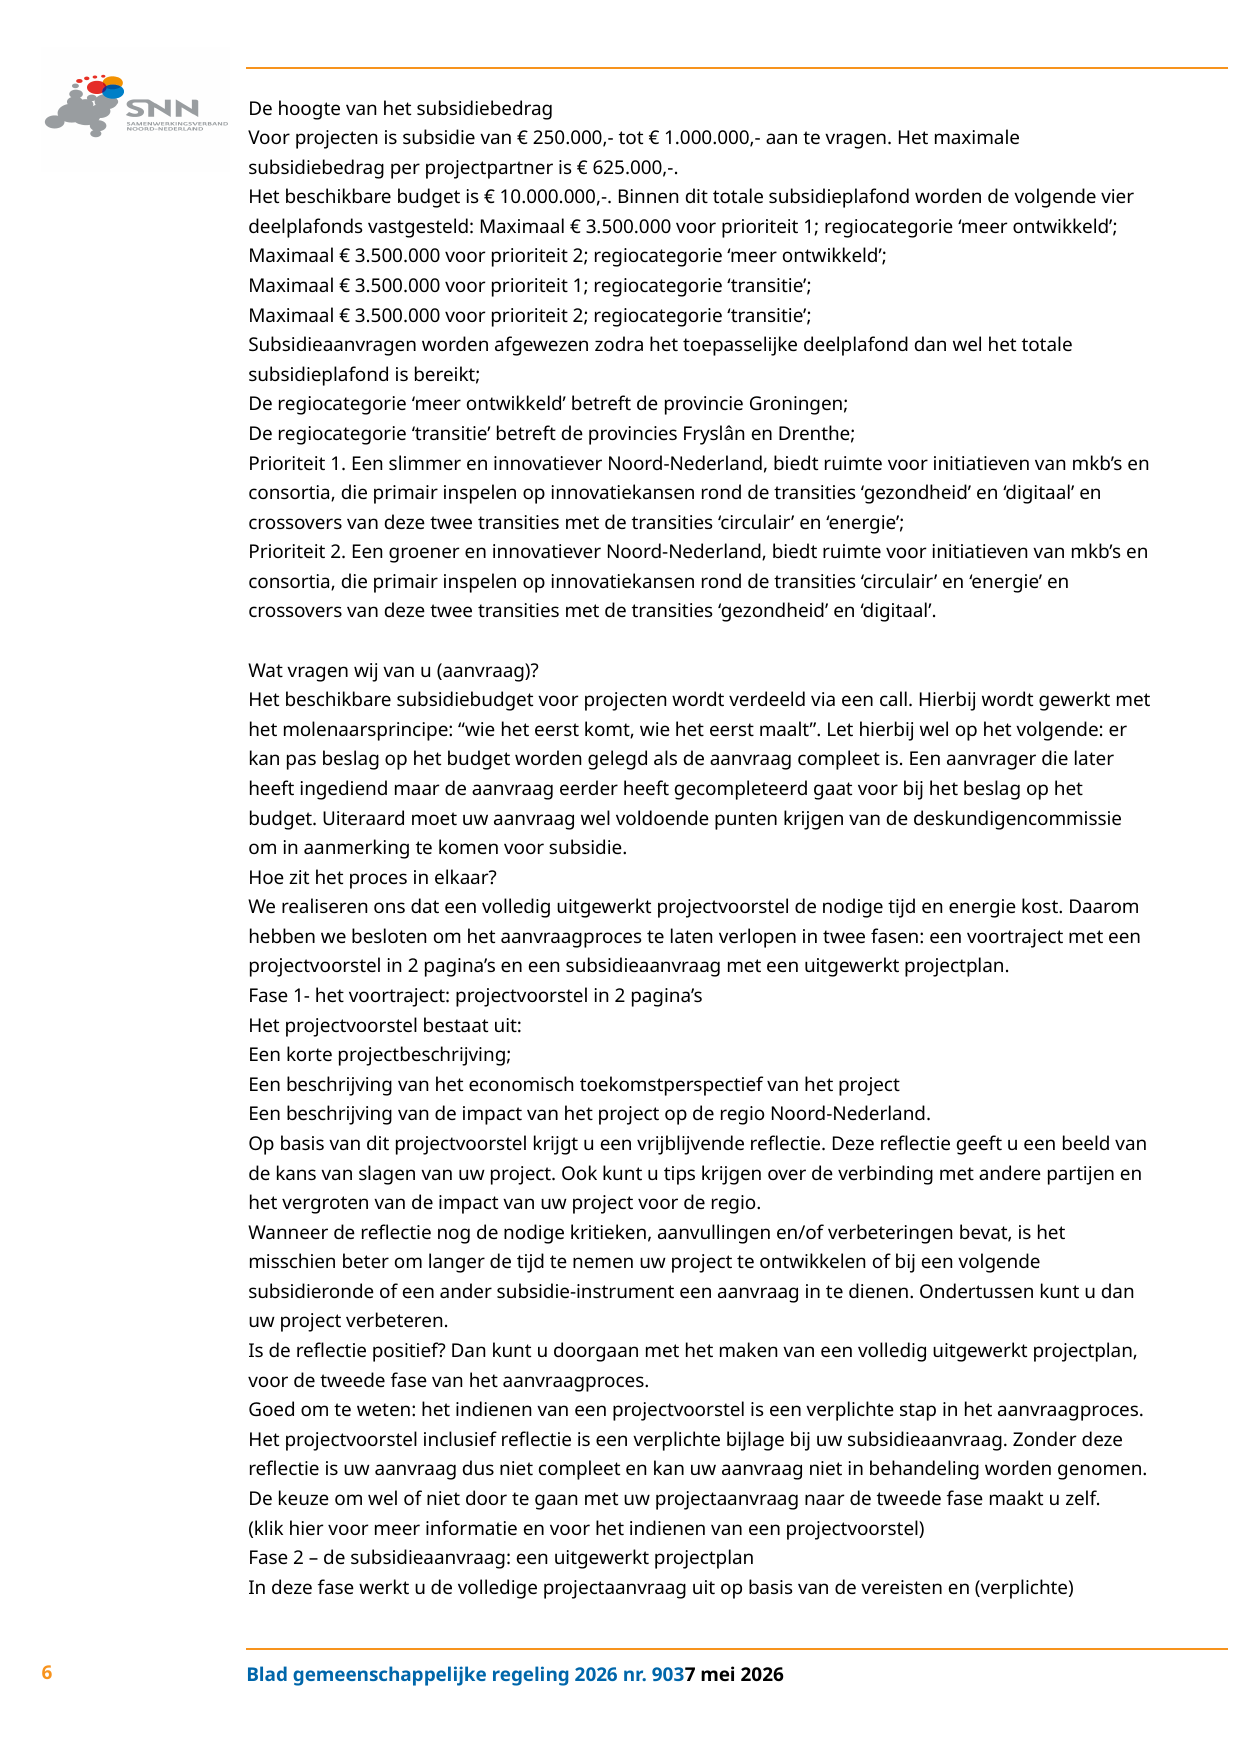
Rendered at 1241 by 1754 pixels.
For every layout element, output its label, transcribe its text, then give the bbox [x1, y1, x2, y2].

text De regiocategorie ‘transitie’ betreft de provincies Fryslân en Drenthe; [248, 420, 1152, 446]
text Het beschikbare budget is € 10.000.000,-. Binnen dit totale subsidieplafond worden de volgende vier deelplafonds vastgesteld: Maximaal € 3.500.000 voor prioriteit 1; regiocategorie ‘meer ontwikkeld’; [248, 183, 1152, 239]
text Fase 2 – de subsidieaanvraag: een uitgewerkt projectplan [248, 1544, 1152, 1570]
text Is de reflectie positief? Dan kunt u doorgaan met het maken van een volledig uitgewerkt projectplan, voor de tweede fase van het aanvraagproces. [248, 1337, 1152, 1393]
text Maximaal € 3.500.000 voor prioriteit 1; regiocategorie ‘transitie’; [248, 272, 1152, 298]
text Voor projecten is subsidie van € 250.000,- tot € 1.000.000,- aan te vragen. Het maximale subsidiebedrag per projectpartner is € 625.000,-. [248, 124, 1152, 180]
text Op basis van dit projectvoorstel krijgt u een vrijblijvende reflectie. Deze reflectie geeft u een beeld van de kans van slagen van uw project. Ook kunt u tips krijgen over de verbinding met andere partijen en het vergroten van de impact van uw project voor de regio. [248, 1130, 1152, 1215]
text Wanneer de reflectie nog de nodige kritieken, aanvullingen en/of verbeteringen bevat, is het misschien beter om langer de tijd te nemen uw project te ontwikkelen of bij een volgende subsidieronde of een ander subsidie-instrument een aanvraag in te dienen. Ondertussen kunt u dan uw project verbeteren. [248, 1219, 1152, 1333]
text Fase 1- het voortraject: projectvoorstel in 2 pagina’s [248, 982, 1152, 1008]
text In deze fase werkt u de volledige projectaanvraag uit op basis van de vereisten en (verplichte) [248, 1574, 1152, 1600]
text Een beschrijving van de impact van het project op de regio Noord-Nederland. [248, 1101, 1152, 1126]
text Prioriteit 1. Een slimmer en innovatiever Noord-Nederland, biedt ruimte voor initiatieven van mkb’s en consortia, die primair inspelen op innovatiekansen rond de transities ‘gezondheid’ en ‘digitaal’ en crossovers van deze twee transities met de transities ‘circulair’ en ‘energie’; [248, 450, 1152, 535]
text De regiocategorie ‘meer ontwikkeld’ betreft de provincie Groningen; [248, 391, 1152, 416]
text Hoe zit het proces in elkaar? [248, 864, 1152, 890]
text Wat vragen wij van u (aanvraag)? [248, 657, 1152, 683]
text Maximaal € 3.500.000 voor prioriteit 2; regiocategorie ‘transitie’; [248, 302, 1152, 328]
text De hoogte van het subsidiebedrag [248, 95, 1152, 121]
text Maximaal € 3.500.000 voor prioriteit 2; regiocategorie ‘meer ontwikkeld’; [248, 243, 1152, 268]
text Prioriteit 2. Een groener en innovatiever Noord-Nederland, biedt ruimte voor initiatieven van mkb’s en consortia, die primair inspelen op innovatiekansen rond de transities ‘circulair’ en ‘energie’ en crossovers van deze twee transities met de transities ‘gezondheid’ en ‘digitaal’. [248, 538, 1152, 623]
picture [41, 47, 231, 172]
text We realiseren ons dat een volledig uitgewerkt projectvoorstel de nodige tijd en energie kost. Daarom hebben we besloten om het aanvraagproces te laten verlopen in twee fasen: een voortraject met een projectvoorstel in 2 pagina’s en een subsidieaanvraag met een uitgewerkt projectplan. [248, 893, 1152, 978]
text Een korte projectbeschrijving; [248, 1041, 1152, 1067]
text Subsidieaanvragen worden afgewezen zodra het toepasselijke deelplafond dan wel het totale subsidieplafond is bereikt; [248, 331, 1152, 387]
text (klik hier voor meer informatie en voor het indienen van een projectvoorstel) [248, 1515, 1152, 1541]
text Goed om te weten: het indienen van een projectvoorstel is een verplichte stap in het aanvraagproces. Het projectvoorstel inclusief reflectie is een verplichte bijlage bij uw subsidieaanvraag. Zonder deze reflectie is uw aanvraag dus niet compleet en kan uw aanvraag niet in behandeling worden genomen. De keuze om wel of niet door te gaan met uw projectaanvraag naar de tweede fase maakt u zelf. [248, 1396, 1152, 1511]
text Het projectvoorstel bestaat uit: [248, 1012, 1152, 1038]
text Een beschrijving van het economisch toekomstperspectief van het project [248, 1071, 1152, 1097]
text Het beschikbare subsidiebudget voor projecten wordt verdeeld via een call. Hierbij wordt gewerkt met het molenaarsprincipe: “wie het eerst komt, wie het eerst maalt”. Let hierbij wel op het volgende: er kan pas beslag op het budget worden gelegd als de aanvraag compleet is. Een aanvrager die later heeft ingediend maar de aanvraag eerder heeft gecompleteerd gaat voor bij het beslag op het budget. Uiteraard moet uw aanvraag wel voldoende punten krijgen van de deskundigencommissie om in aanmerking te komen voor subsidie. [248, 686, 1152, 860]
